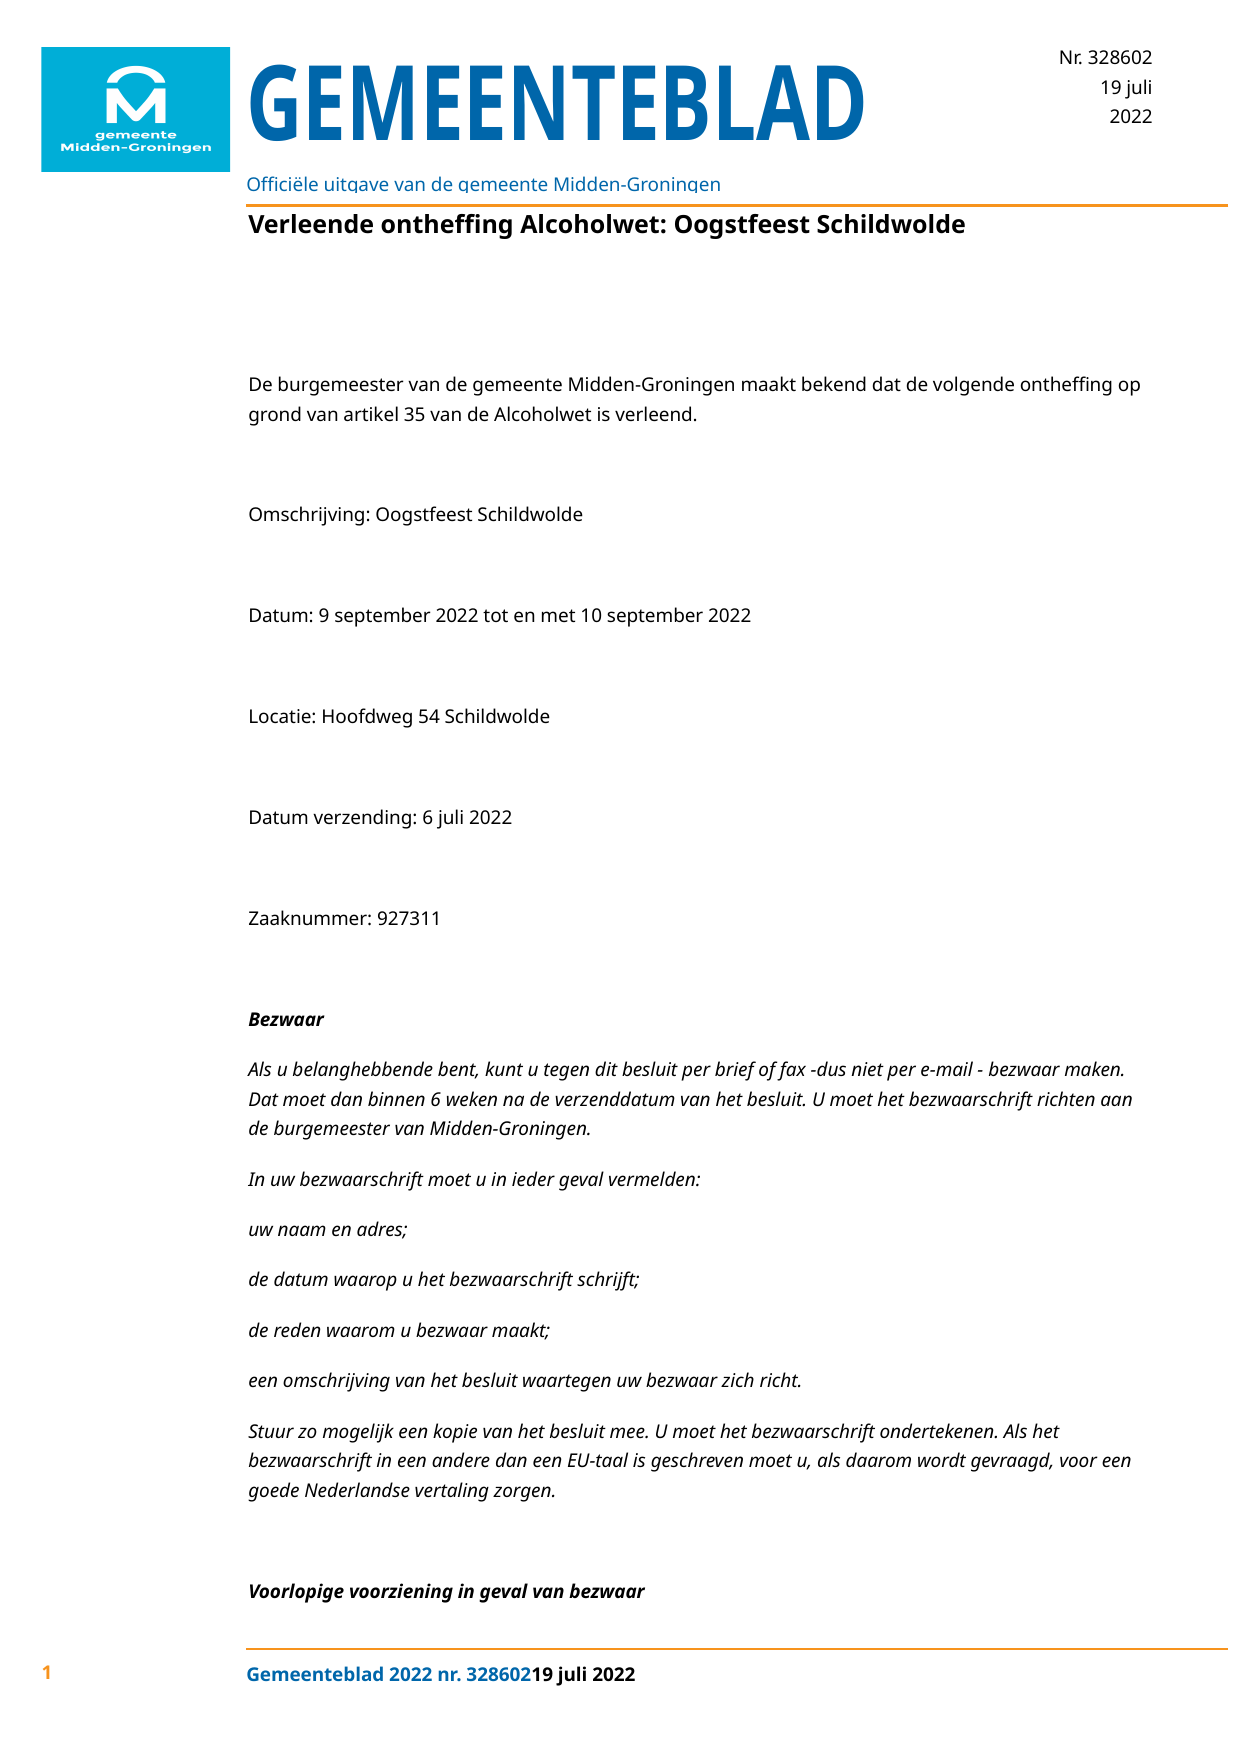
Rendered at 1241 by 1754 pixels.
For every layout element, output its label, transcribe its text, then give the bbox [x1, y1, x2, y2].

text Zaaknummer: 927311 [248, 905, 1152, 931]
text Bezwaar [248, 1006, 1152, 1031]
text Omschrijving: Oogstfeest Schildwolde [248, 502, 1152, 527]
picture [108, 66, 164, 82]
text een omschrijving van het besluit waartegen uw bezwaar zich richt. [248, 1367, 1152, 1393]
picture [107, 89, 165, 122]
text Datum: 9 september 2022 tot en met 10 september 2022 [248, 602, 1152, 628]
text de datum waarop u het bezwaarschrift schrijft; [248, 1267, 1152, 1292]
picture [184, 146, 190, 153]
text In uw bezwaarschrift moet u in ieder geval vermelden: [248, 1166, 1152, 1191]
text Locatie: Hoofdweg 54 Schildwolde [248, 703, 1152, 729]
text Als u belanghebbende bent, kunt u tegen dit besluit per brief of fax -dus niet per e-mail - bezwaar maken. Dat moet dan binnen 6 weken na de verzenddatum van het besluit. U moet het bezwaarschrift richten aan de burgemeester van Midden-Groningen. [248, 1056, 1152, 1141]
text Verleende ontheffing Alcoholwet: Oogstfeest Schildwolde [248, 207, 1152, 241]
text uw naam en adres; [248, 1216, 1152, 1242]
text De burgemeester van de gemeente Midden-Groningen maakt bekend dat de volgende ontheffing op grond van artikel 35 van de Alcoholwet is verleend. [248, 371, 1152, 426]
text Datum verzending: 6 juli 2022 [248, 804, 1152, 830]
text Stuur zo mogelijk een kopie van het besluit mee. U moet het bezwaarschrift ondertekenen. Als het bezwaarschrift in een andere dan een EU-taal is geschreven moet u, als daarom wordt gevraagd, voor een goede Nederlandse vertaling zorgen. [248, 1418, 1152, 1503]
text Voorlopige voorziening in geval van bezwaar [248, 1578, 1152, 1603]
text de reden waarom u bezwaar maakt; [248, 1317, 1152, 1343]
